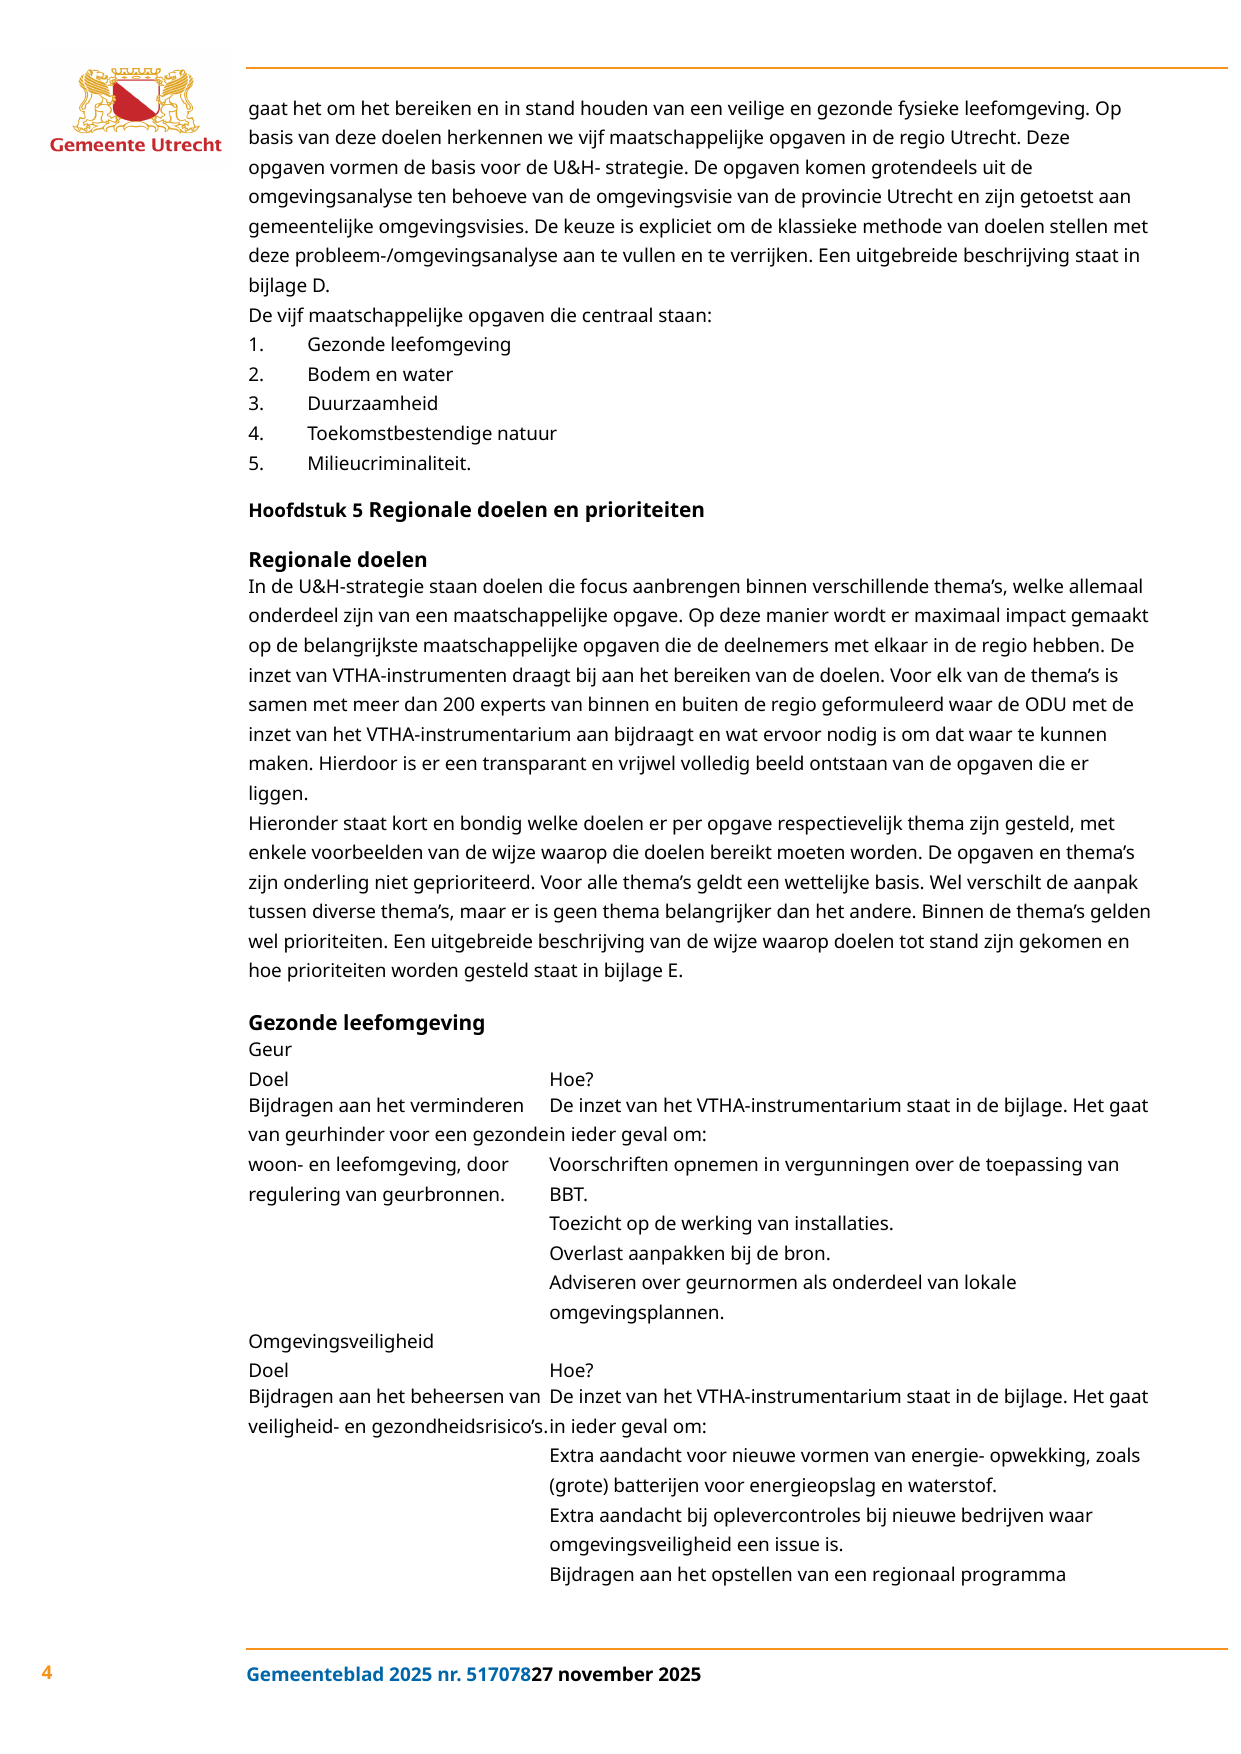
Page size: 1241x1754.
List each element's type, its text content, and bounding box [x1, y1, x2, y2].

list Bodem en water [248, 361, 1152, 387]
text Geur [248, 1037, 1152, 1062]
list Milieucriminaliteit. [248, 450, 1152, 476]
table_header Doel [248, 1066, 549, 1092]
text gaat het om het bereiken en in stand houden van een veilige en gezonde fysieke leefomgeving. Op basis van deze doelen herkennen we vijf maatschappelijke opgaven in de regio Utrecht. Deze opgaven vormen de basis voor de U&H- strategie. De opgaven komen grotendeels uit de omgevingsanalyse ten behoeve van de omgevingsvisie van de provincie Utrecht en zijn getoetst aan gemeentelijke omgevingsvisies. De keuze is expliciet om de klassieke methode van doelen stellen met deze probleem-/omgevingsanalyse aan te vullen en te verrijken. Een uitgebreide beschrijving staat in bijlage D. [248, 95, 1152, 298]
list Duurzaamheid [248, 391, 1152, 416]
text Hieronder staat kort en bondig welke doelen er per opgave respectievelijk thema zijn gesteld, met enkele voorbeelden van de wijze waarop die doelen bereikt moeten worden. De opgaven en thema’s zijn onderling niet geprioriteerd. Voor alle thema’s geldt een wettelijke basis. Wel verschilt de aanpak tussen diverse thema’s, maar er is geen thema belangrijker dan het andere. Binnen de thema’s gelden wel prioriteiten. Een uitgebreide beschrijving van de wijze waarop doelen tot stand zijn gekomen en hoe prioriteiten worden gesteld staat in bijlage E. [248, 810, 1152, 983]
text Hoofdstuk 5 Regionale doelen en prioriteiten [248, 495, 1152, 524]
table_header Hoe? [549, 1066, 1152, 1092]
text In de U&H-strategie staan doelen die focus aanbrengen binnen verschillende thema’s, welke allemaal onderdeel zijn van een maatschappelijke opgave. Op deze manier wordt er maximaal impact gemaakt op de belangrijkste maatschappelijke opgaven die de deelnemers met elkaar in de regio hebben. De inzet van VTHA-instrumenten draagt bij aan het bereiken van de doelen. Voor elk van de thema’s is samen met meer dan 200 experts van binnen en buiten de regio geformuleerd waar de ODU met de inzet van het VTHA-instrumentarium aan bijdraagt en wat ervoor nodig is om dat waar te kunnen maken. Hierdoor is er een transparant en vrijwel volledig beeld ontstaan van de opgaven die er liggen. [248, 573, 1152, 806]
text De vijf maatschappelijke opgaven die centraal staan: [248, 302, 1152, 328]
list Gezonde leefomgeving [248, 331, 1152, 357]
text Omgevingsveiligheid [248, 1328, 1152, 1354]
table_cell De inzet van het VTHA-instrumentarium staat in de bijlage. Het gaat in ieder geval om: Voorschriften opnemen in vergunningen over de toepassing van BBT. Toezicht op de werking van installaties. Overlast aanpakken bij de bron. Adviseren over geurnormen als onderdeel van lokale omgevingsplannen. [549, 1092, 1152, 1325]
table_header Hoe? [549, 1358, 1152, 1383]
text Gezonde leefomgeving [248, 1008, 1152, 1037]
text Regionale doelen [248, 545, 1152, 573]
table_cell De inzet van het VTHA-instrumentarium staat in de bijlage. Het gaat in ieder geval om: Extra aandacht voor nieuwe vormen van energie- opwekking, zoals (grote) batterijen voor energieopslag en waterstof. Extra aandacht bij oplevercontroles bij nieuwe bedrijven waar omgevingsveiligheid een issue is. Bijdragen aan het opstellen van een regionaal programma [549, 1384, 1152, 1587]
picture [41, 47, 231, 172]
table_cell Bijdragen aan het beheersen van veiligheid- en gezondheidsrisico’s. [248, 1384, 549, 1587]
list Toekomstbestendige natuur [248, 420, 1152, 446]
table_header Doel [248, 1358, 549, 1383]
table_cell Bijdragen aan het verminderen van geurhinder voor een gezonde woon- en leefomgeving, door regulering van geurbronnen. [248, 1092, 549, 1325]
